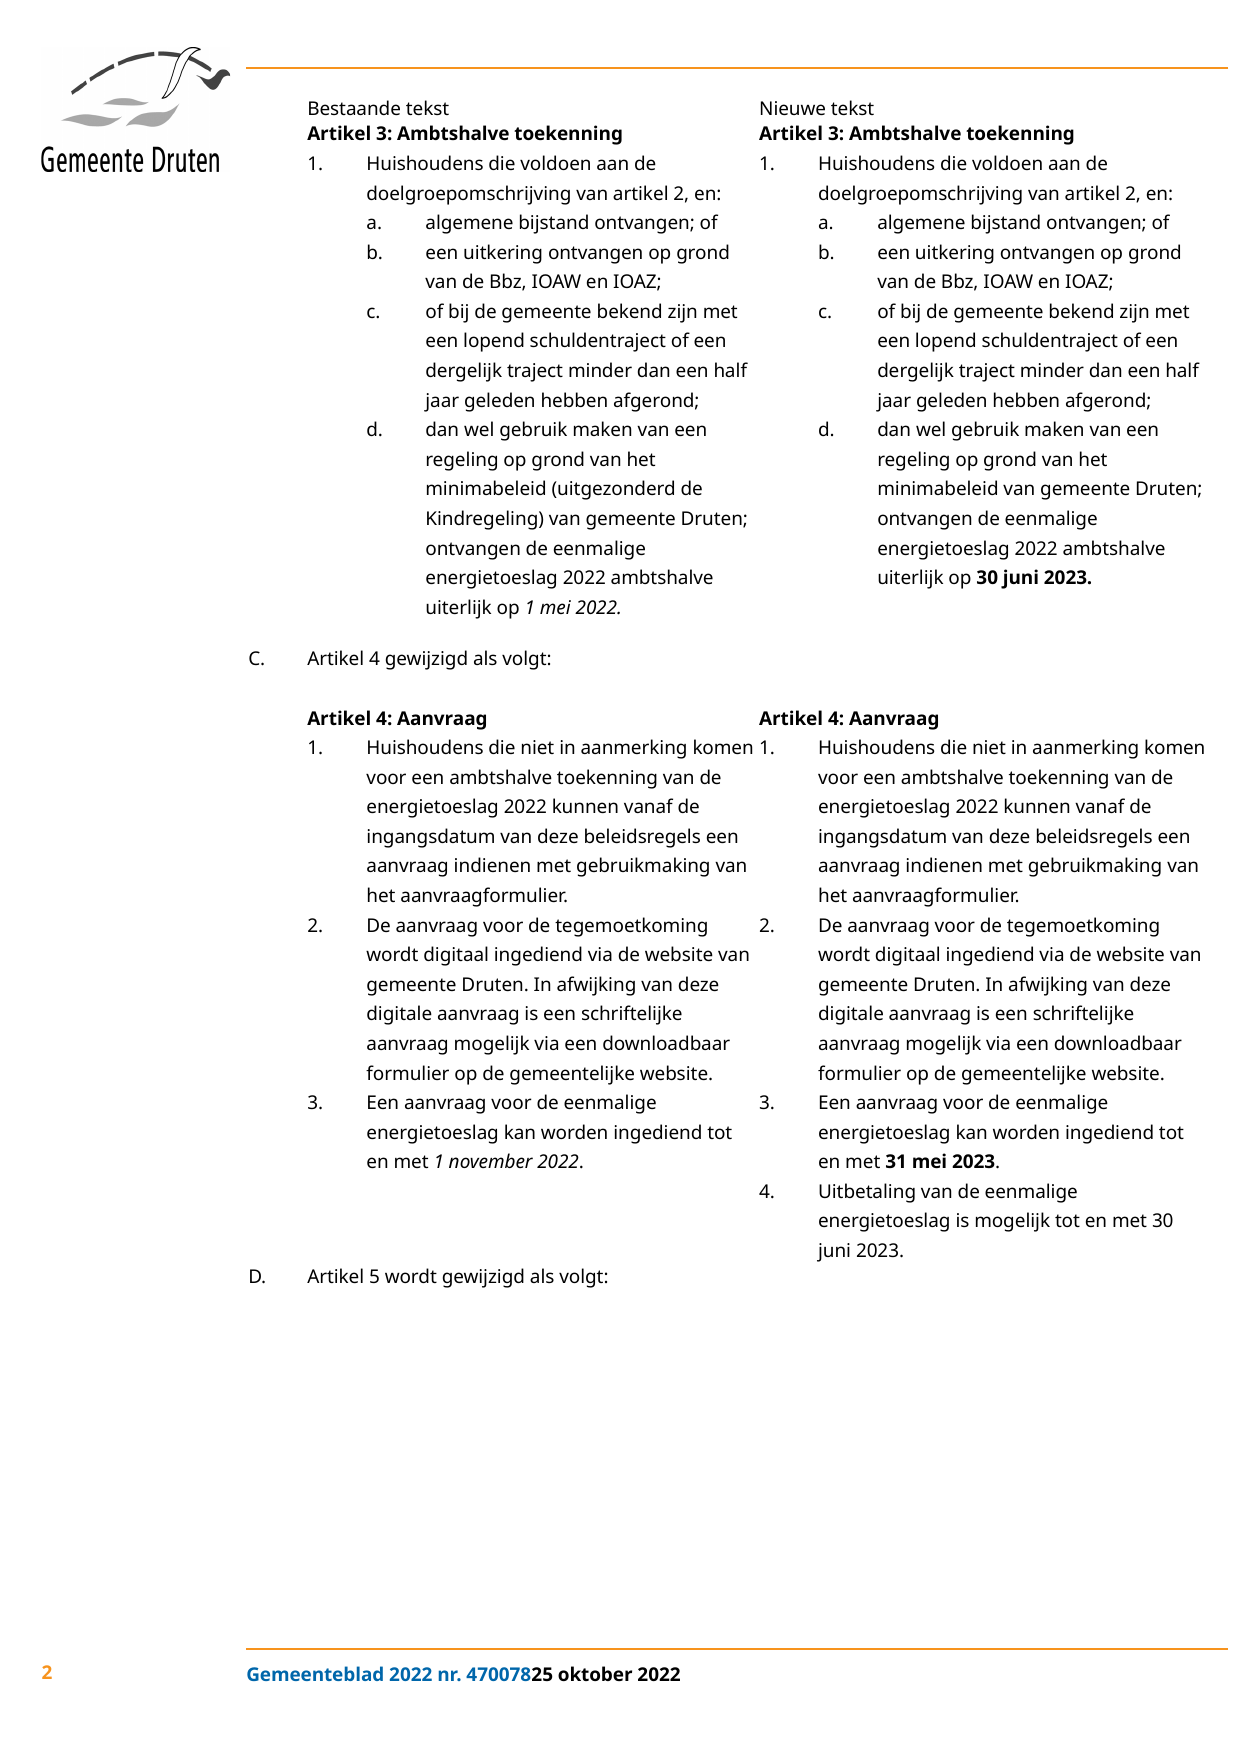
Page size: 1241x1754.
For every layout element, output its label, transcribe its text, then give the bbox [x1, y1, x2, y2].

table_header Nieuwe tekst [759, 95, 1211, 121]
picture [41, 47, 231, 172]
table_header Bestaande tekst [307, 95, 759, 121]
table_cell Artikel 3: Ambtshalve toekenning Huishoudens die voldoen aan de doelgroepomschrijving van artikel 2, en: algemene bijstand ontvangen; of een uitkering ontvangen op grond van de Bbz, IOAW en IOAZ; of bij de gemeente bekend zijn met een lopend schuldentraject of een dergelijk traject minder dan een half jaar geleden hebben afgerond; dan wel gebruik maken van een regeling op grond van het minimabeleid (uitgezonderd de Kindregeling) van gemeente Druten; ontvangen de eenmalige energietoeslag 2022 ambtshalve uiterlijk op 1 mei 2022. [307, 121, 759, 620]
table_cell [307, 620, 759, 645]
table_cell Artikel 3: Ambtshalve toekenning Huishoudens die voldoen aan de doelgroepomschrijving van artikel 2, en: algemene bijstand ontvangen; of een uitkering ontvangen op grond van de Bbz, IOAW en IOAZ; of bij de gemeente bekend zijn met een lopend schuldentraject of een dergelijk traject minder dan een half jaar geleden hebben afgerond; dan wel gebruik maken van een regeling op grond van het minimabeleid van gemeente Druten; ontvangen de eenmalige energietoeslag 2022 ambtshalve uiterlijk op 30 juni 2023. [759, 121, 1211, 620]
list Artikel 5 wordt gewijzigd als volgt: [248, 1263, 1152, 1289]
table_header Artikel 4: Aanvraag Huishoudens die niet in aanmerking komen voor een ambtshalve toekenning van de energietoeslag 2022 kunnen vanaf de ingangsdatum van deze beleidsregels een aanvraag indienen met gebruikmaking van het aanvraagformulier. De aanvraag voor de tegemoetkoming wordt digitaal ingediend via de website van gemeente Druten. In afwijking van deze digitale aanvraag is een schriftelijke aanvraag mogelijk via een downloadbaar formulier op de gemeentelijke website. Een aanvraag voor de eenmalige energietoeslag kan worden ingediend tot en met 1 november 2022. [307, 705, 759, 1263]
table_header Artikel 4: Aanvraag Huishoudens die niet in aanmerking komen voor een ambtshalve toekenning van de energietoeslag 2022 kunnen vanaf de ingangsdatum van deze beleidsregels een aanvraag indienen met gebruikmaking van het aanvraagformulier. De aanvraag voor de tegemoetkoming wordt digitaal ingediend via de website van gemeente Druten. In afwijking van deze digitale aanvraag is een schriftelijke aanvraag mogelijk via een downloadbaar formulier op de gemeentelijke website. Een aanvraag voor de eenmalige energietoeslag kan worden ingediend tot en met 31 mei 2023. Uitbetaling van de eenmalige energietoeslag is mogelijk tot en met 30 juni 2023. [759, 705, 1211, 1263]
list Artikel 4 gewijzigd als volgt: [248, 646, 1152, 671]
table_cell [759, 620, 1211, 645]
